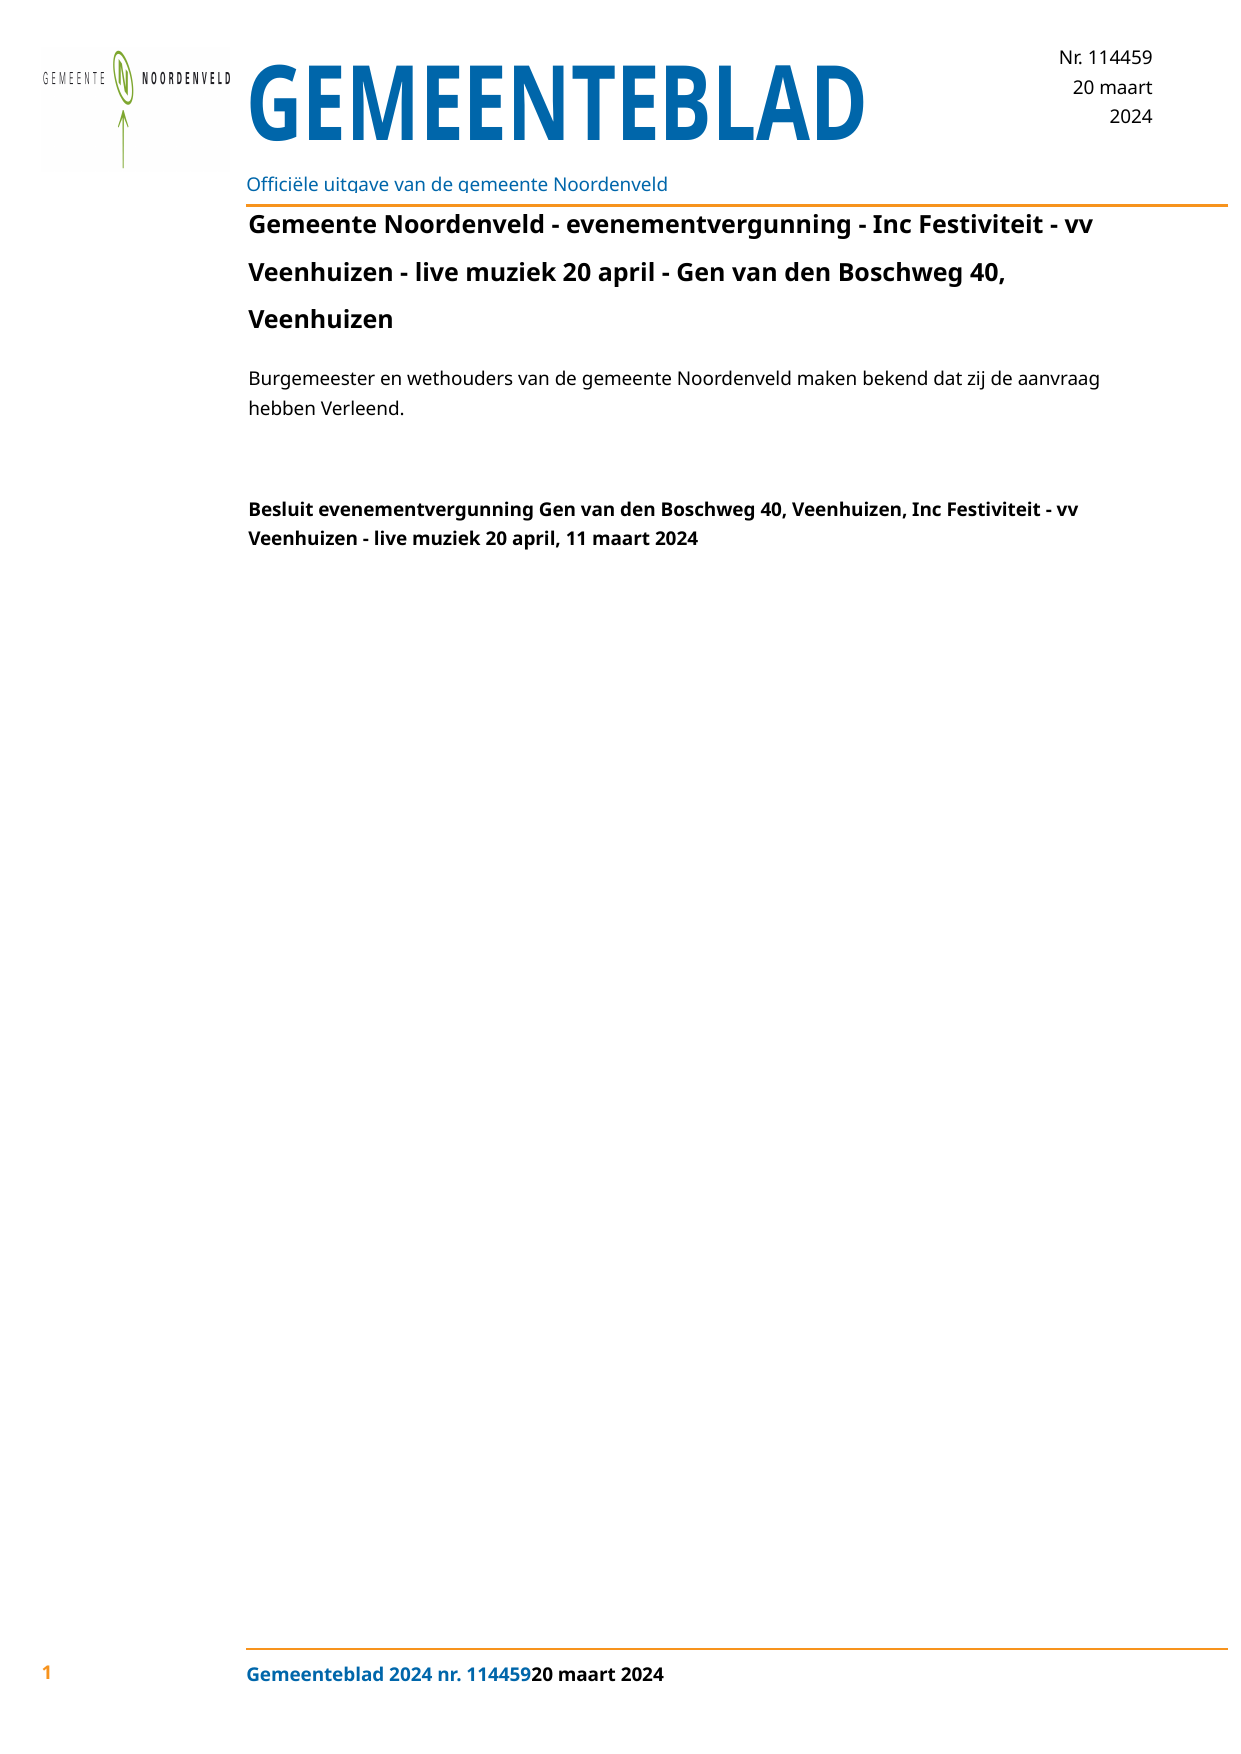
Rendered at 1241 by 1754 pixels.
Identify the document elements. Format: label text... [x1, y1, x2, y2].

picture [41, 47, 231, 172]
text Burgemeester en wethouders van de gemeente Noordenveld maken bekend dat zij de aanvraag hebben Verleend. [248, 366, 1152, 421]
text Gemeente Noordenveld - evenementvergunning - Inc Festiviteit - vv Veenhuizen - live muziek 20 april - Gen van den Boschweg 40, Veenhuizen [248, 207, 1152, 336]
text Besluit evenementvergunning Gen van den Boschweg 40, Veenhuizen, Inc Festiviteit - vv Veenhuizen - live muziek 20 april, 11 maart 2024 [248, 496, 1152, 551]
